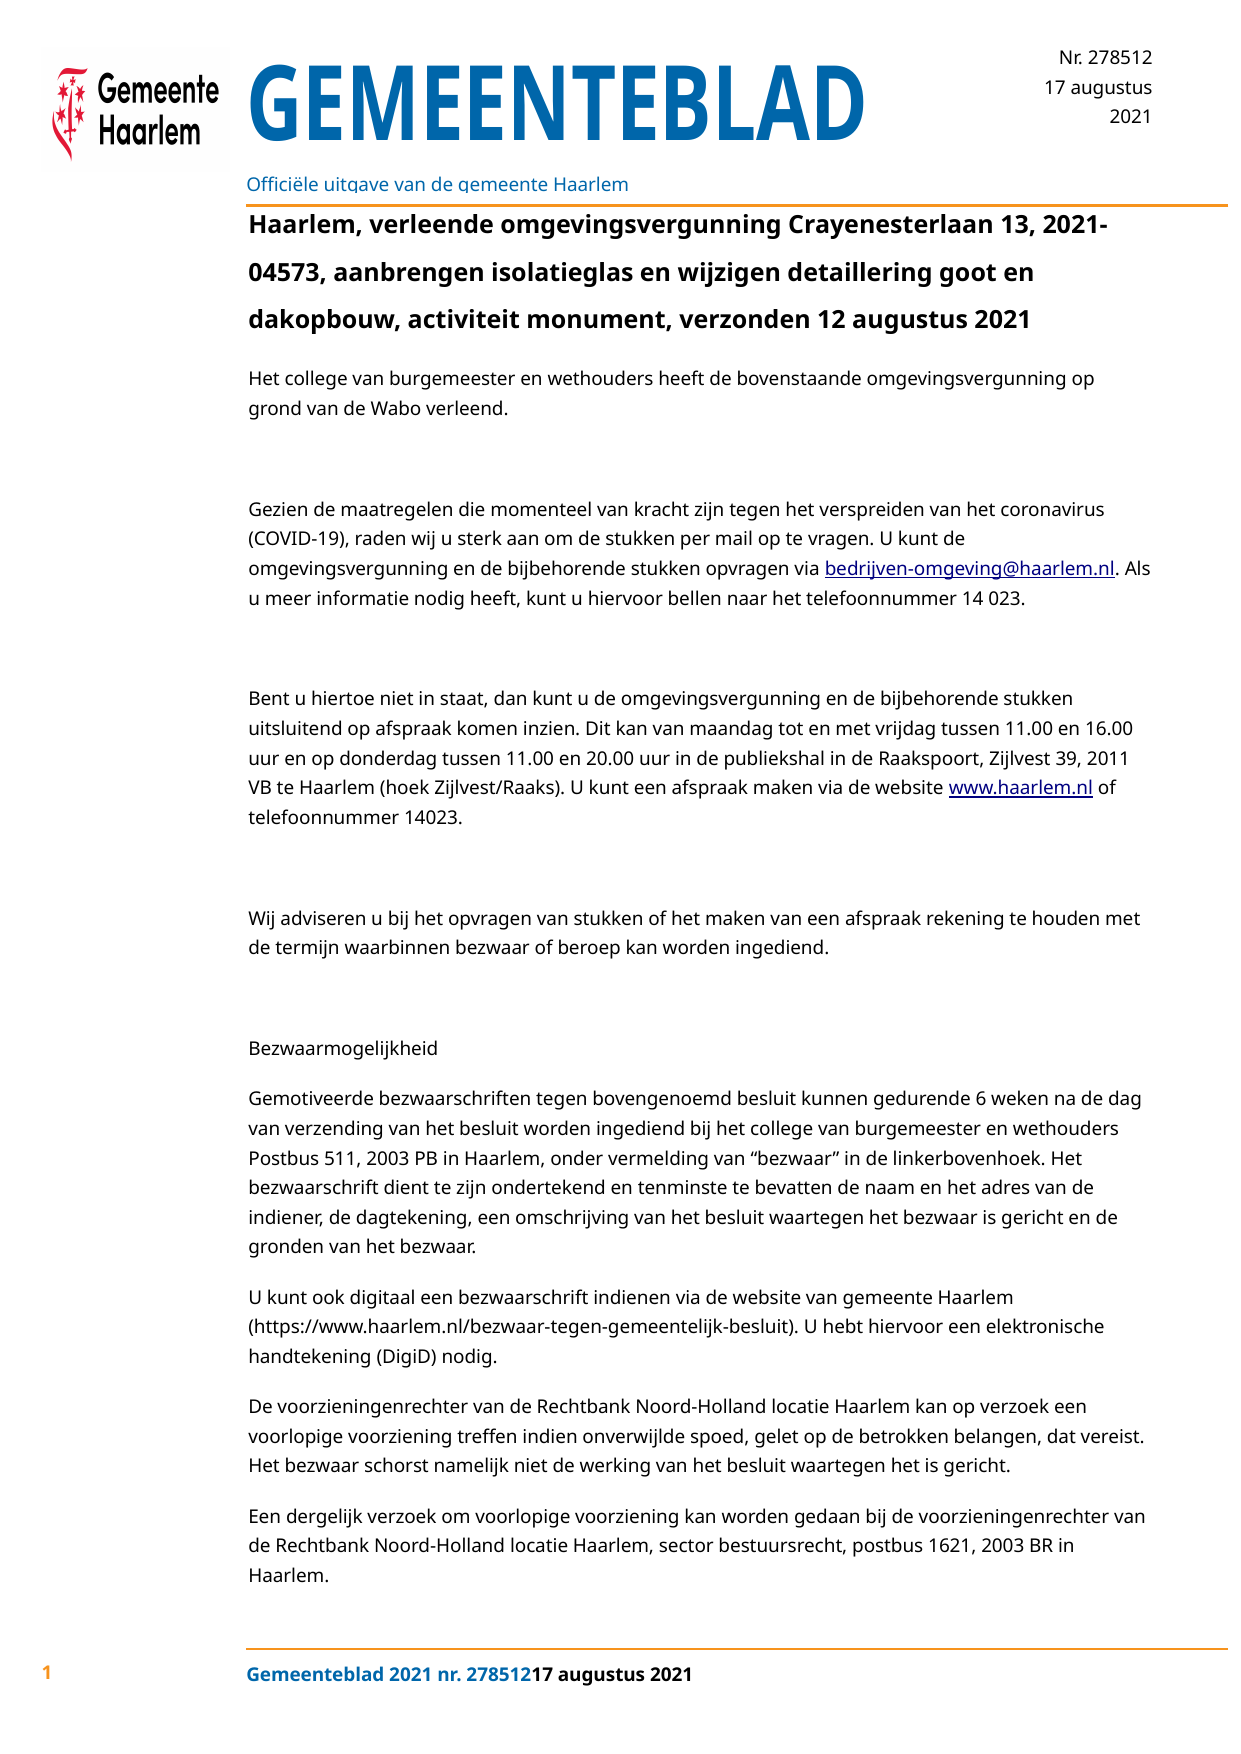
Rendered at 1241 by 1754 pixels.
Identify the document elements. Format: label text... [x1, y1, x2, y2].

picture [41, 47, 231, 172]
text Gemotiveerde bezwaarschriften tegen bovengenoemd besluit kunnen gedurende 6 weken na de dag van verzending van het besluit worden ingediend bij het college van burgemeester en wethouders Postbus 511, 2003 PB in Haarlem, onder vermelding van “bezwaar” in de linkerbovenhoek. Het bezwaarschrift dient te zijn ondertekend en tenminste te bevatten de naam en het adres van de indiener, de dagtekening, een omschrijving van het besluit waartegen het bezwaar is gericht en de gronden van het bezwaar. [248, 1086, 1152, 1259]
text Bent u hiertoe niet in staat, dan kunt u de omgevingsvergunning en de bijbehorende stukken uitsluitend op afspraak komen inzien. Dit kan van maandag tot en met vrijdag tussen 11.00 en 16.00 uur en op donderdag tussen 11.00 en 20.00 uur in de publiekshal in de Raakspoort, Zijlvest 39, 2011 VB te Haarlem (hoek Zijlvest/Raaks). U kunt een afspraak maken via de website www.haarlem.nl of telefoonnummer 14023. [248, 686, 1152, 829]
text De voorzieningenrechter van de Rechtbank Noord-Holland locatie Haarlem kan op verzoek een voorlopige voorziening treffen indien onverwijlde spoed, gelet op de betrokken belangen, dat vereist. Het bezwaar schorst namelijk niet de werking van het besluit waartegen het is gericht. [248, 1393, 1152, 1478]
text Het college van burgemeester en wethouders heeft de bovenstaande omgevingsvergunning op grond van de Wabo verleend. [248, 366, 1152, 421]
text Gezien de maatregelen die momenteel van kracht zijn tegen het verspreiden van het coronavirus (COVID-19), raden wij u sterk aan om de stukken per mail op te vragen. U kunt de omgevingsvergunning en de bijbehorende stukken opvragen via bedrijven-omgeving@haarlem.nl. Als u meer informatie nodig heeft, kunt u hiervoor bellen naar het telefoonnummer 14 023. [248, 496, 1152, 610]
text Haarlem, verleende omgevingsvergunning Crayenesterlaan 13, 2021-04573, aanbrengen isolatieglas en wijzigen detaillering goot en dakopbouw, activiteit monument, verzonden 12 augustus 2021 [248, 207, 1152, 336]
text Wij adviseren u bij het opvragen van stukken of het maken van een afspraak rekening te houden met de termijn waarbinnen bezwaar of beroep kan worden ingediend. [248, 905, 1152, 960]
text U kunt ook digitaal een bezwaarschrift indienen via de website van gemeente Haarlem (https://www.haarlem.nl/bezwaar-tegen-gemeentelijk-besluit). U hebt hiervoor een elektronische handtekening (DigiD) nodig. [248, 1284, 1152, 1369]
text Een dergelijk verzoek om voorlopige voorziening kan worden gedaan bij de voorzieningenrechter van de Rechtbank Noord-Holland locatie Haarlem, sector bestuursrecht, postbus 1621, 2003 BR in Haarlem. [248, 1503, 1152, 1588]
text Bezwaarmogelijkheid [248, 1035, 1152, 1061]
